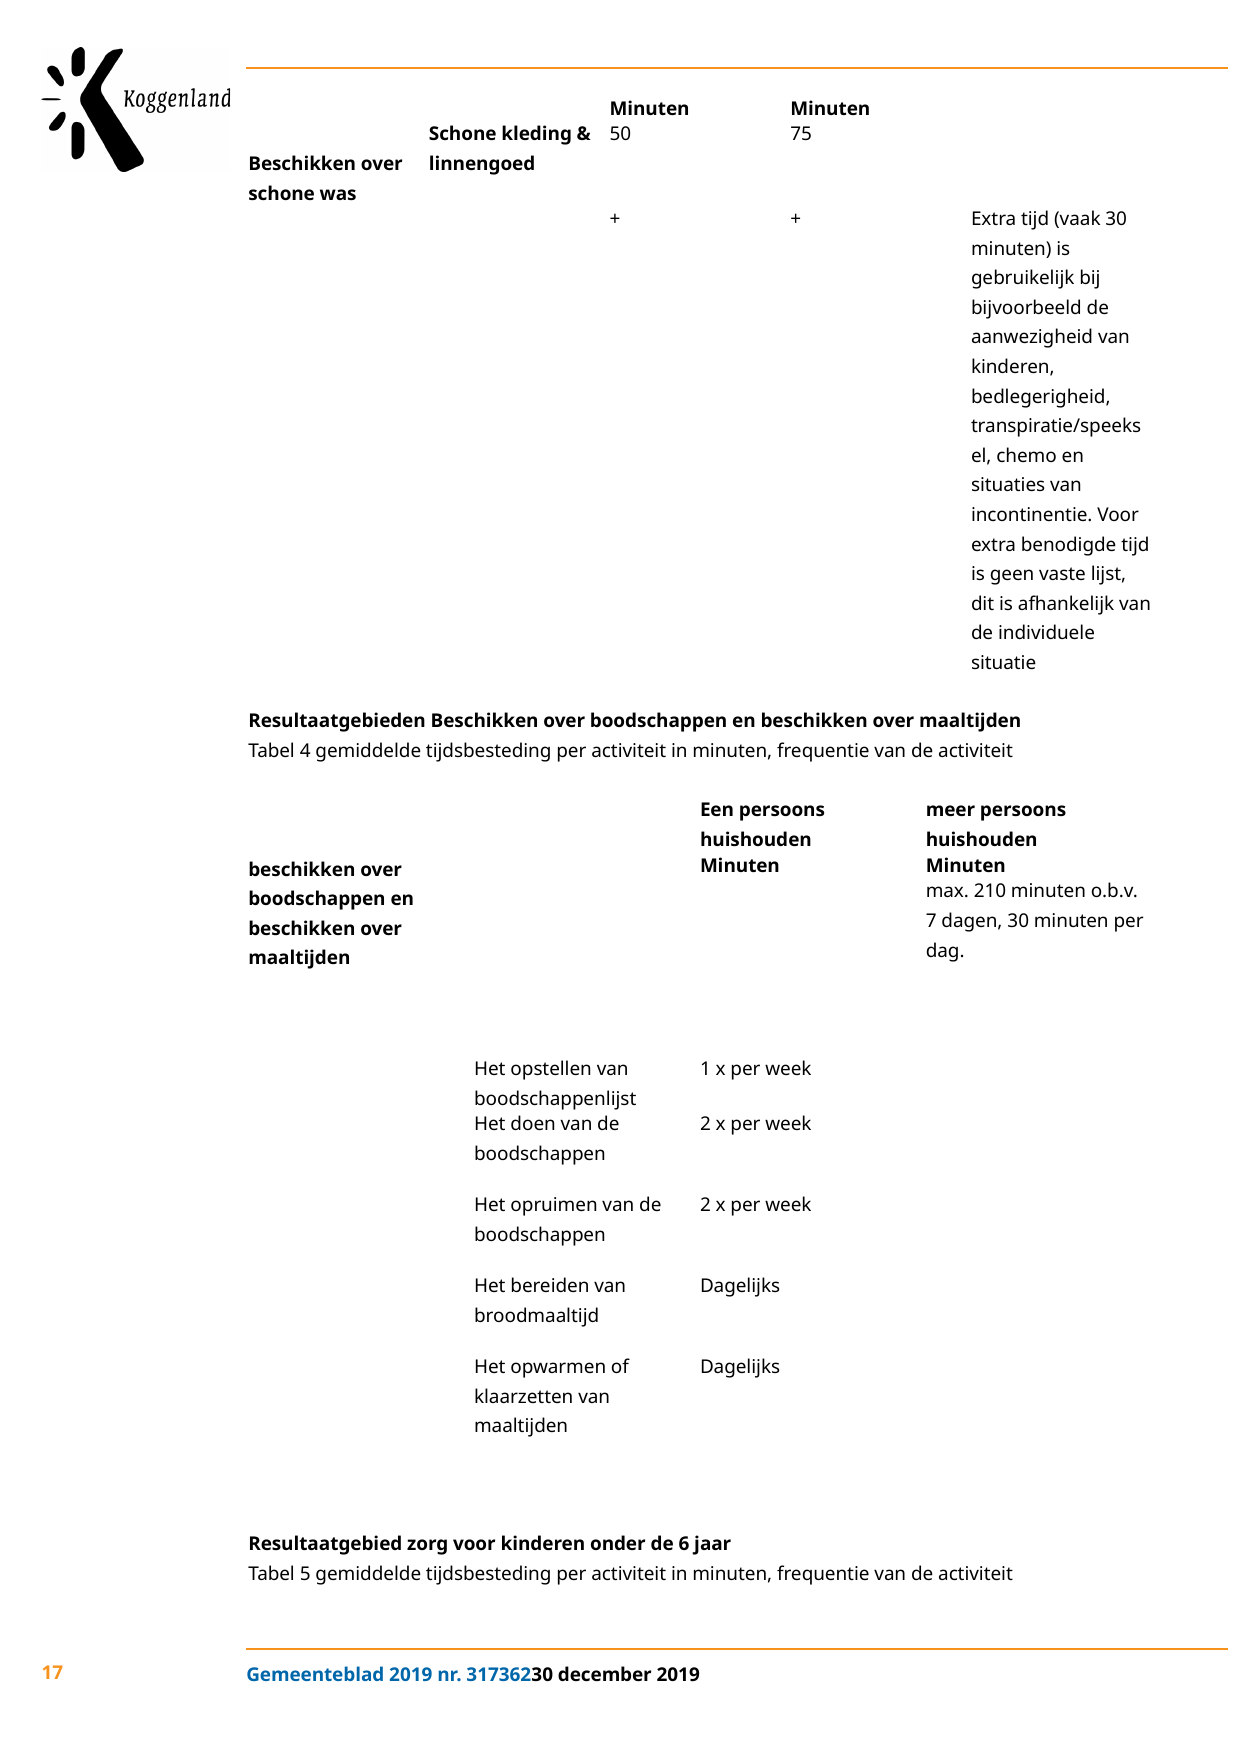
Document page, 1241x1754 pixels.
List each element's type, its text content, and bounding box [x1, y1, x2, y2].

table_cell [971, 95, 1152, 121]
table_cell + [609, 205, 790, 675]
table_cell [248, 1354, 474, 1438]
table_cell Minuten [926, 852, 1152, 878]
table_cell [926, 1191, 1152, 1247]
table_cell [474, 1029, 700, 1055]
text Resultaatgebieden Beschikken over boodschappen en beschikken over maaltijden [248, 708, 1152, 733]
table_cell [926, 1354, 1152, 1438]
table_cell Minuten [790, 95, 971, 121]
table_cell 75 [790, 121, 971, 205]
table_cell [474, 1247, 700, 1272]
table_cell [248, 1273, 474, 1328]
table_header [474, 797, 700, 852]
table_cell max. 210 minuten o.b.v. 7 dagen, 30 minuten per dag. [926, 878, 1152, 1029]
table_cell [926, 1273, 1152, 1328]
table_cell 2 x per week [700, 1110, 926, 1166]
table_cell [926, 1110, 1152, 1166]
table_cell + [790, 205, 971, 675]
table_cell Schone kleding & linnengoed [429, 121, 609, 205]
table_cell 2 x per week [700, 1191, 926, 1247]
table_header meer persoons huishouden [926, 797, 1152, 852]
table_cell [926, 1029, 1152, 1055]
table_cell Extra tijd (vaak 30 minuten) is gebruikelijk bij bijvoorbeeld de aanwezigheid van kinderen, bedlegerigheid, transpiratie/speeksel, chemo en situaties van incontinentie. Voor extra benodigde tijd is geen vaste lijst, dit is afhankelijk van de individuele situatie [971, 205, 1152, 675]
table_cell Het opstellen van boodschappenlijst [474, 1055, 700, 1110]
table_cell [971, 121, 1152, 205]
table_cell [248, 1247, 474, 1272]
picture [41, 47, 231, 172]
table_cell [429, 205, 609, 675]
table_cell Het opruimen van de boodschappen [474, 1191, 700, 1247]
table_cell [700, 1166, 926, 1191]
table_cell [474, 1328, 700, 1353]
table_cell [700, 878, 926, 1029]
table_cell Dagelijks [700, 1273, 926, 1328]
table_cell [248, 95, 429, 121]
table_cell Het bereiden van broodmaaltijd [474, 1273, 700, 1328]
table_cell Dagelijks [700, 1354, 926, 1438]
table_cell [248, 1191, 474, 1247]
table_cell 50 [609, 121, 790, 205]
table_cell [474, 852, 700, 878]
table_cell [429, 95, 609, 121]
table_cell [248, 1055, 474, 1110]
table_cell Minuten [609, 95, 790, 121]
table_cell Het opwarmen of klaarzetten van maaltijden [474, 1354, 700, 1438]
table_cell [248, 1166, 474, 1191]
table_cell Het doen van de boodschappen [474, 1110, 700, 1166]
table_cell [700, 1247, 926, 1272]
text Tabel 5 gemiddelde tijdsbesteding per activiteit in minuten, frequentie van de activiteit [248, 1560, 1152, 1586]
text Tabel 4 gemiddelde tijdsbesteding per activiteit in minuten, frequentie van de activiteit [248, 737, 1152, 763]
table_cell [700, 1029, 926, 1055]
table_cell [248, 1328, 474, 1353]
table_cell [248, 1029, 474, 1055]
text Resultaatgebied zorg voor kinderen onder de 6 jaar [248, 1530, 1152, 1556]
table_cell [474, 878, 700, 1029]
table_cell [248, 205, 429, 675]
table_cell [248, 1110, 474, 1166]
table_cell [926, 1247, 1152, 1272]
table_cell Minuten [700, 852, 926, 878]
table_cell [926, 1328, 1152, 1353]
table_cell [926, 1055, 1152, 1110]
table_cell 1 x per week [700, 1055, 926, 1110]
table_cell [926, 1166, 1152, 1191]
table_header beschikken over boodschappen en beschikken over maaltijden [248, 797, 474, 1029]
table_cell [700, 1328, 926, 1353]
table_cell [474, 1166, 700, 1191]
table_header Een persoons huishouden [700, 797, 926, 852]
table_cell Beschikken over schone was [248, 121, 429, 205]
